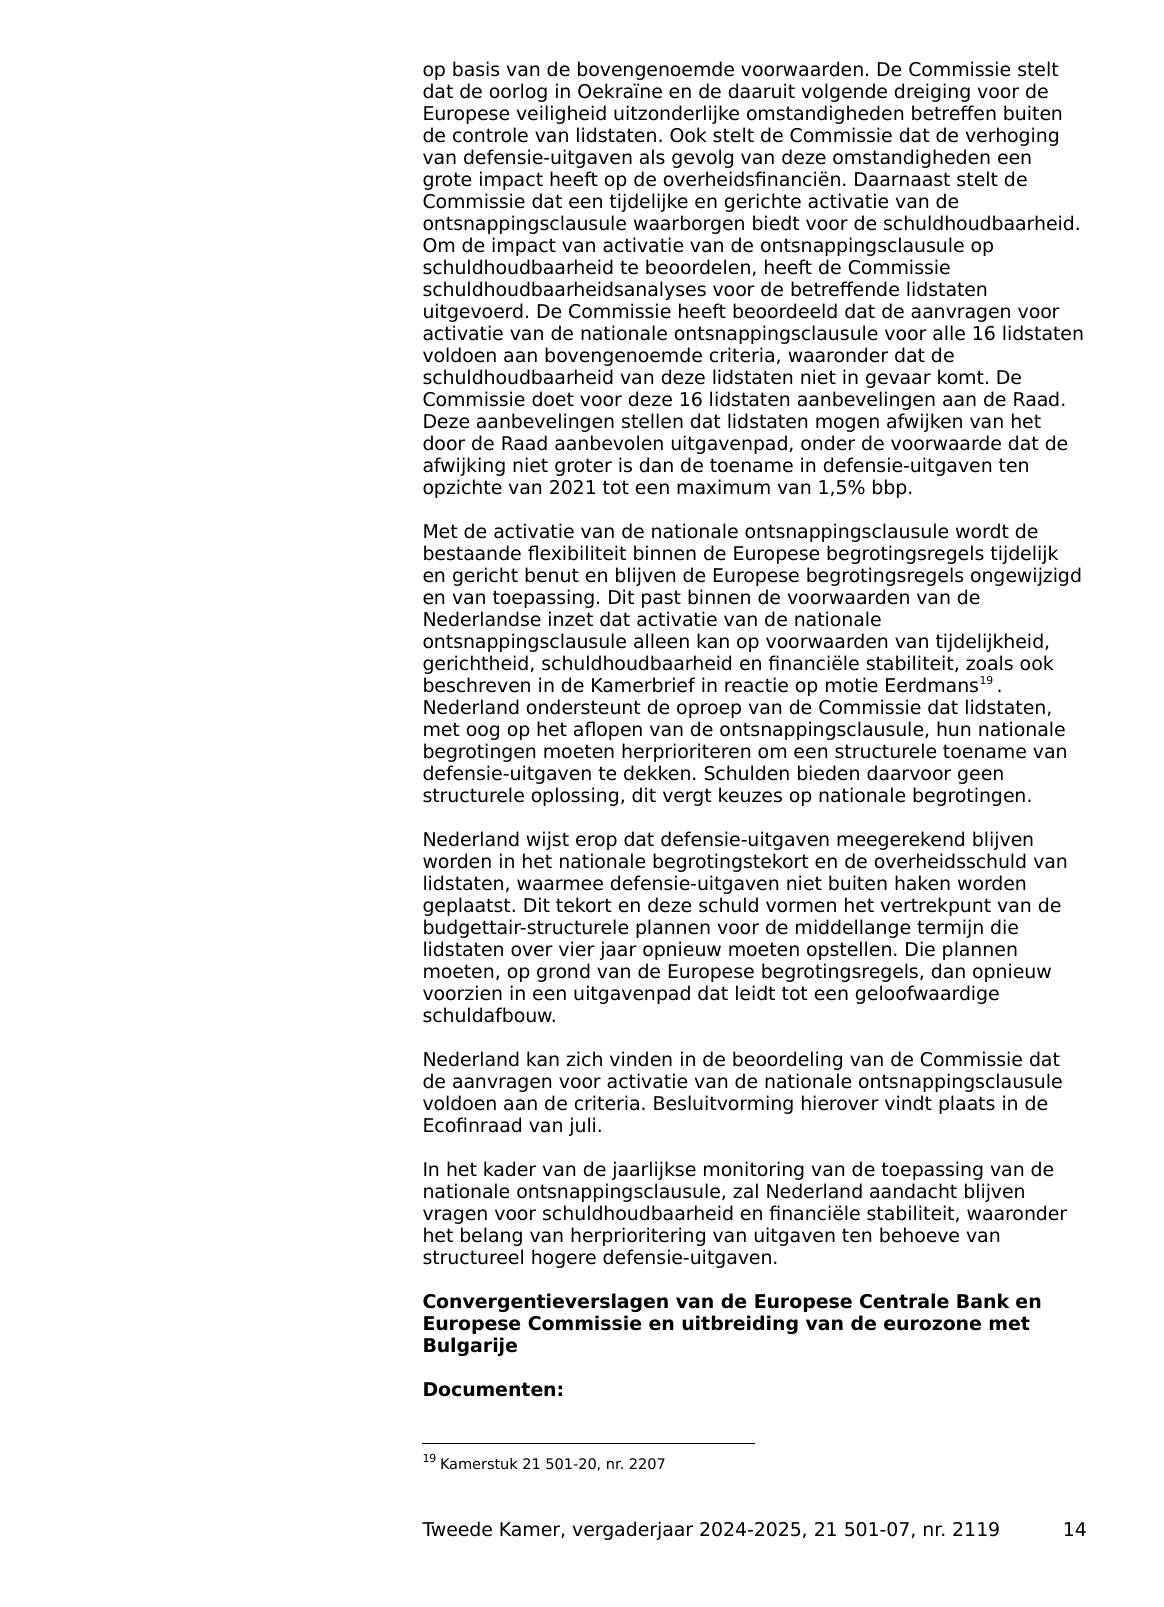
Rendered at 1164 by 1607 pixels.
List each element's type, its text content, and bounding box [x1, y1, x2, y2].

text Nederland wijst erop dat defensie-uitgaven meegerekend blijven worden in het nationale begrotingstekort en de overheidsschuld van lidstaten, waarmee defensie-uitgaven niet buiten haken worden geplaatst. Dit tekort en deze schuld vormen het vertrekpunt van de budgettair-structurele plannen voor de middellange termijn die lidstaten over vier jaar opnieuw moeten opstellen. Die plannen moeten, op grond van de Europese begrotingsregels, dan opnieuw voorzien in een uitgavenpad dat leidt tot een geloofwaardige schuldafbouw. [422, 829, 1087, 1027]
subtitle Convergentieverslagen van de Europese Centrale Bank en Europese Commissie en uitbreiding van de eurozone met Bulgarije [422, 1291, 1087, 1357]
text Nederland kan zich vinden in de beoordeling van de Commissie dat de aanvragen voor activatie van de nationale ontsnappingsclausule voldoen aan de criteria. Besluitvorming hierover vindt plaats in de Ecofinraad van juli. [422, 1049, 1087, 1137]
text Documenten: [422, 1379, 1087, 1401]
text Kamerstuk 21 501-20, nr. 2207 [422, 1452, 1087, 1474]
text Met de activatie van de nationale ontsnappingsclausule wordt de bestaande flexibiliteit binnen de Europese begrotingsregels tijdelijk en gericht benut en blijven de Europese begrotingsregels ongewijzigd en van toepassing. Dit past binnen de voorwaarden van de Nederlandse inzet dat activatie van de nationale ontsnappingsclausule alleen kan op voorwaarden van tijdelijkheid, gerichtheid, schuldhoudbaarheid en financiële stabiliteit, zoals ook beschreven in de Kamerbrief in reactie op motie Eerdmans. Nederland ondersteunt de oproep van de Commissie dat lidstaten, met oog op het aflopen van de ontsnappingsclausule, hun nationale begrotingen moeten herprioriteren om een structurele toename van defensie-uitgaven te dekken. Schulden bieden daarvoor geen structurele oplossing, dit vergt keuzes op nationale begrotingen. [422, 521, 1087, 807]
text In het kader van de jaarlijkse monitoring van de toepassing van de nationale ontsnappingsclausule, zal Nederland aandacht blijven vragen voor schuldhoudbaarheid en financiële stabiliteit, waaronder het belang van herprioritering van uitgaven ten behoeve van structureel hogere defensie-uitgaven. [422, 1159, 1087, 1269]
text op basis van de bovengenoemde voorwaarden. De Commissie stelt dat de oorlog in Oekraïne en de daaruit volgende dreiging voor de Europese veiligheid uitzonderlijke omstandigheden betreffen buiten de controle van lidstaten. Ook stelt de Commissie dat de verhoging van defensie-uitgaven als gevolg van deze omstandigheden een grote impact heeft op de overheidsfinanciën. Daarnaast stelt de Commissie dat een tijdelijke en gerichte activatie van de ontsnappingsclausule waarborgen biedt voor de schuldhoudbaarheid. Om de impact van activatie van de ontsnappingsclausule op schuldhoudbaarheid te beoordelen, heeft de Commissie schuldhoudbaarheidsanalyses voor de betreffende lidstaten uitgevoerd. De Commissie heeft beoordeeld dat de aanvragen voor activatie van de nationale ontsnappingsclausule voor alle 16 lidstaten voldoen aan bovengenoemde criteria, waaronder dat de schuldhoudbaarheid van deze lidstaten niet in gevaar komt. De Commissie doet voor deze 16 lidstaten aanbevelingen aan de Raad. Deze aanbevelingen stellen dat lidstaten mogen afwijken van het door de Raad aanbevolen uitgavenpad, onder de voorwaarde dat de afwijking niet groter is dan de toename in defensie-uitgaven ten opzichte van 2021 tot een maximum van 1,5% bbp. [422, 59, 1087, 499]
